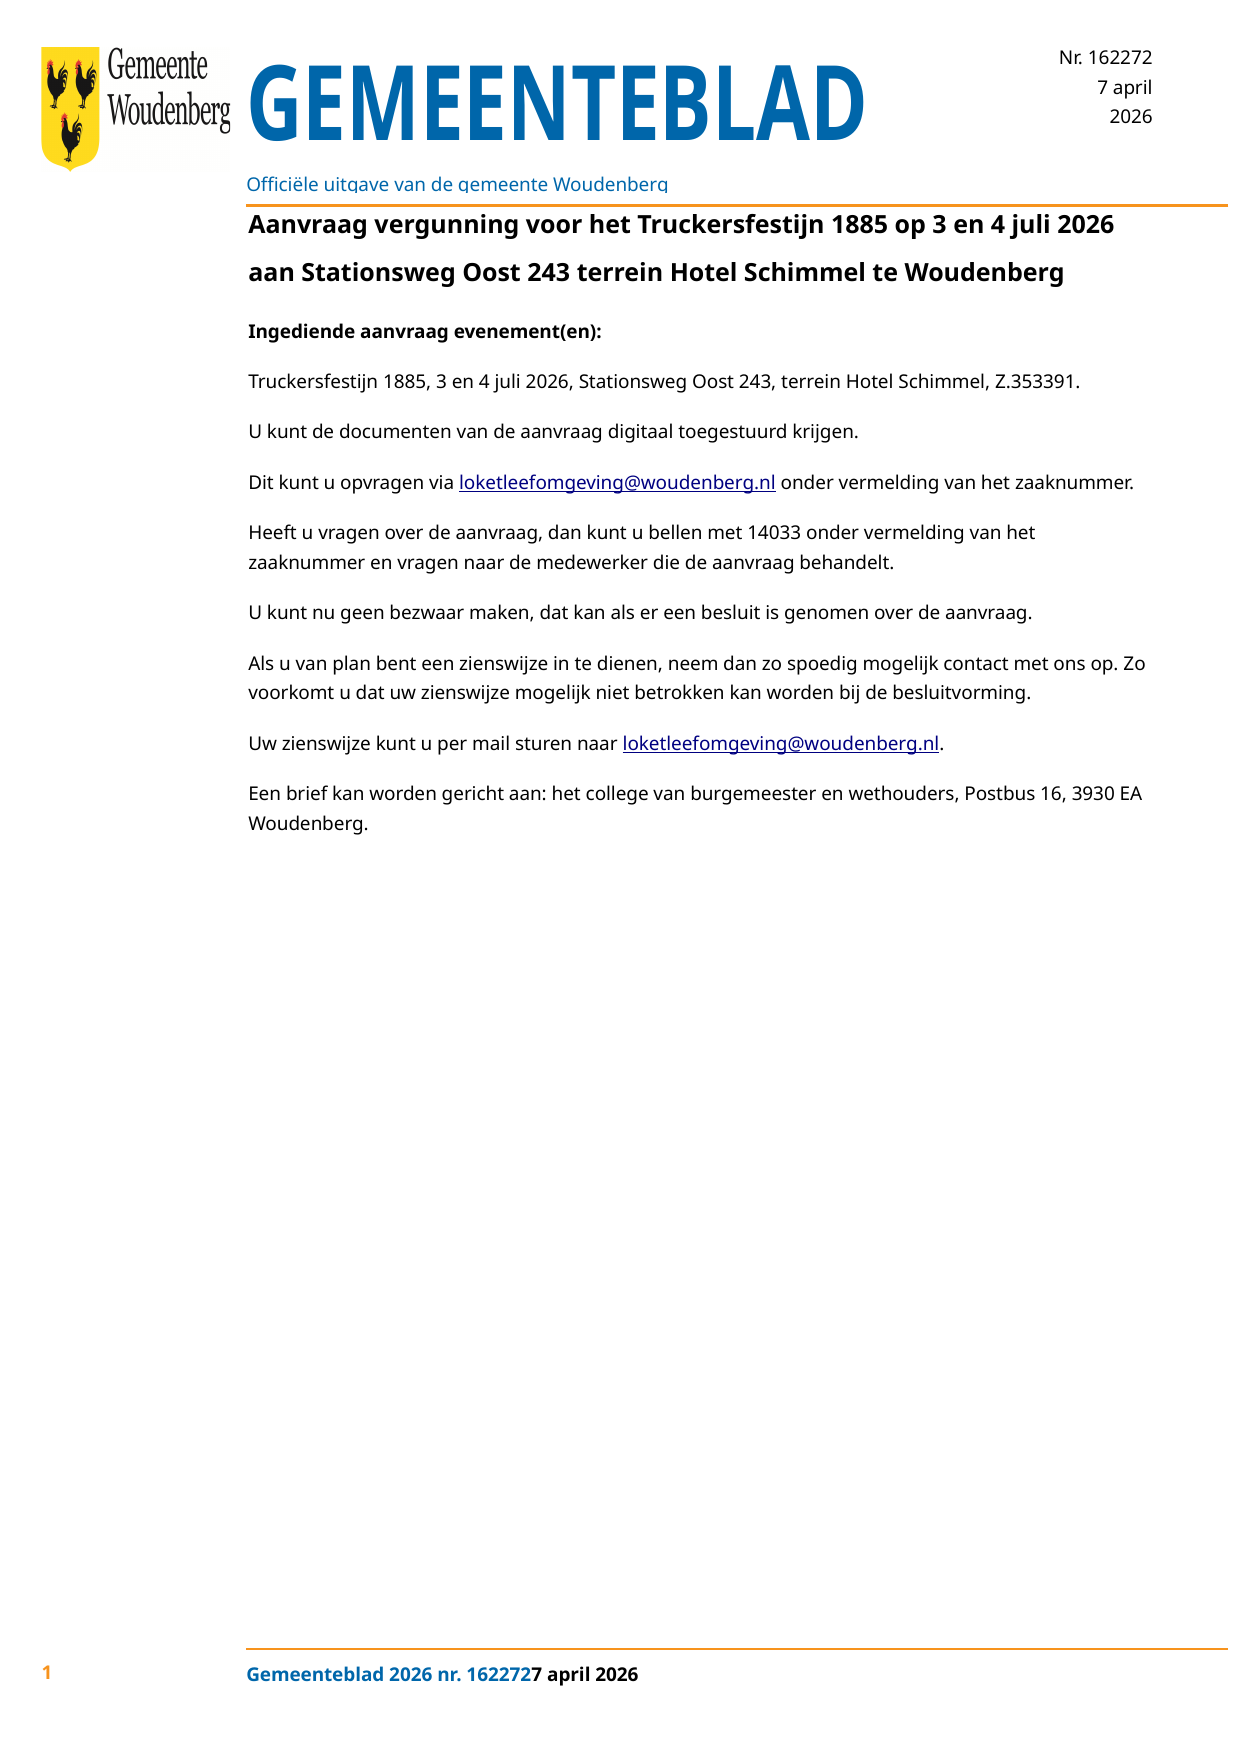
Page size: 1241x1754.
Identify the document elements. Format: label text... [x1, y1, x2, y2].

text Een brief kan worden gericht aan: het college van burgemeester en wethouders, Postbus 16, 3930 EA Woudenberg. [248, 780, 1152, 836]
text Uw zienswijze kunt u per mail sturen naar loketleefomgeving@woudenberg.nl. [248, 730, 1152, 756]
text U kunt nu geen bezwaar maken, dat kan als er een besluit is genomen over de aanvraag. [248, 599, 1152, 625]
text Dit kunt u opvragen via loketleefomgeving@woudenberg.nl onder vermelding van het zaaknummer. [248, 469, 1152, 495]
text U kunt de documenten van de aanvraag digitaal toegestuurd krijgen. [248, 419, 1152, 444]
picture [41, 47, 231, 172]
text Aanvraag vergunning voor het Truckersfestijn 1885 op 3 en 4 juli 2026 aan Stationsweg Oost 243 terrein Hotel Schimmel te Woudenberg [248, 207, 1152, 288]
text Als u van plan bent een zienswijze in te dienen, neem dan zo spoedig mogelijk contact met ons op. Zo voorkomt u dat uw zienswijze mogelijk niet betrokken kan worden bij de besluitvorming. [248, 650, 1152, 705]
text Heeft u vragen over de aanvraag, dan kunt u bellen met 14033 onder vermelding van het zaaknummer en vragen naar de medewerker die de aanvraag behandelt. [248, 519, 1152, 575]
text Truckersfestijn 1885, 3 en 4 juli 2026, Stationsweg Oost 243, terrein Hotel Schimmel, Z.353391. [248, 368, 1152, 394]
text Ingediende aanvraag evenement(en): [248, 318, 1152, 344]
